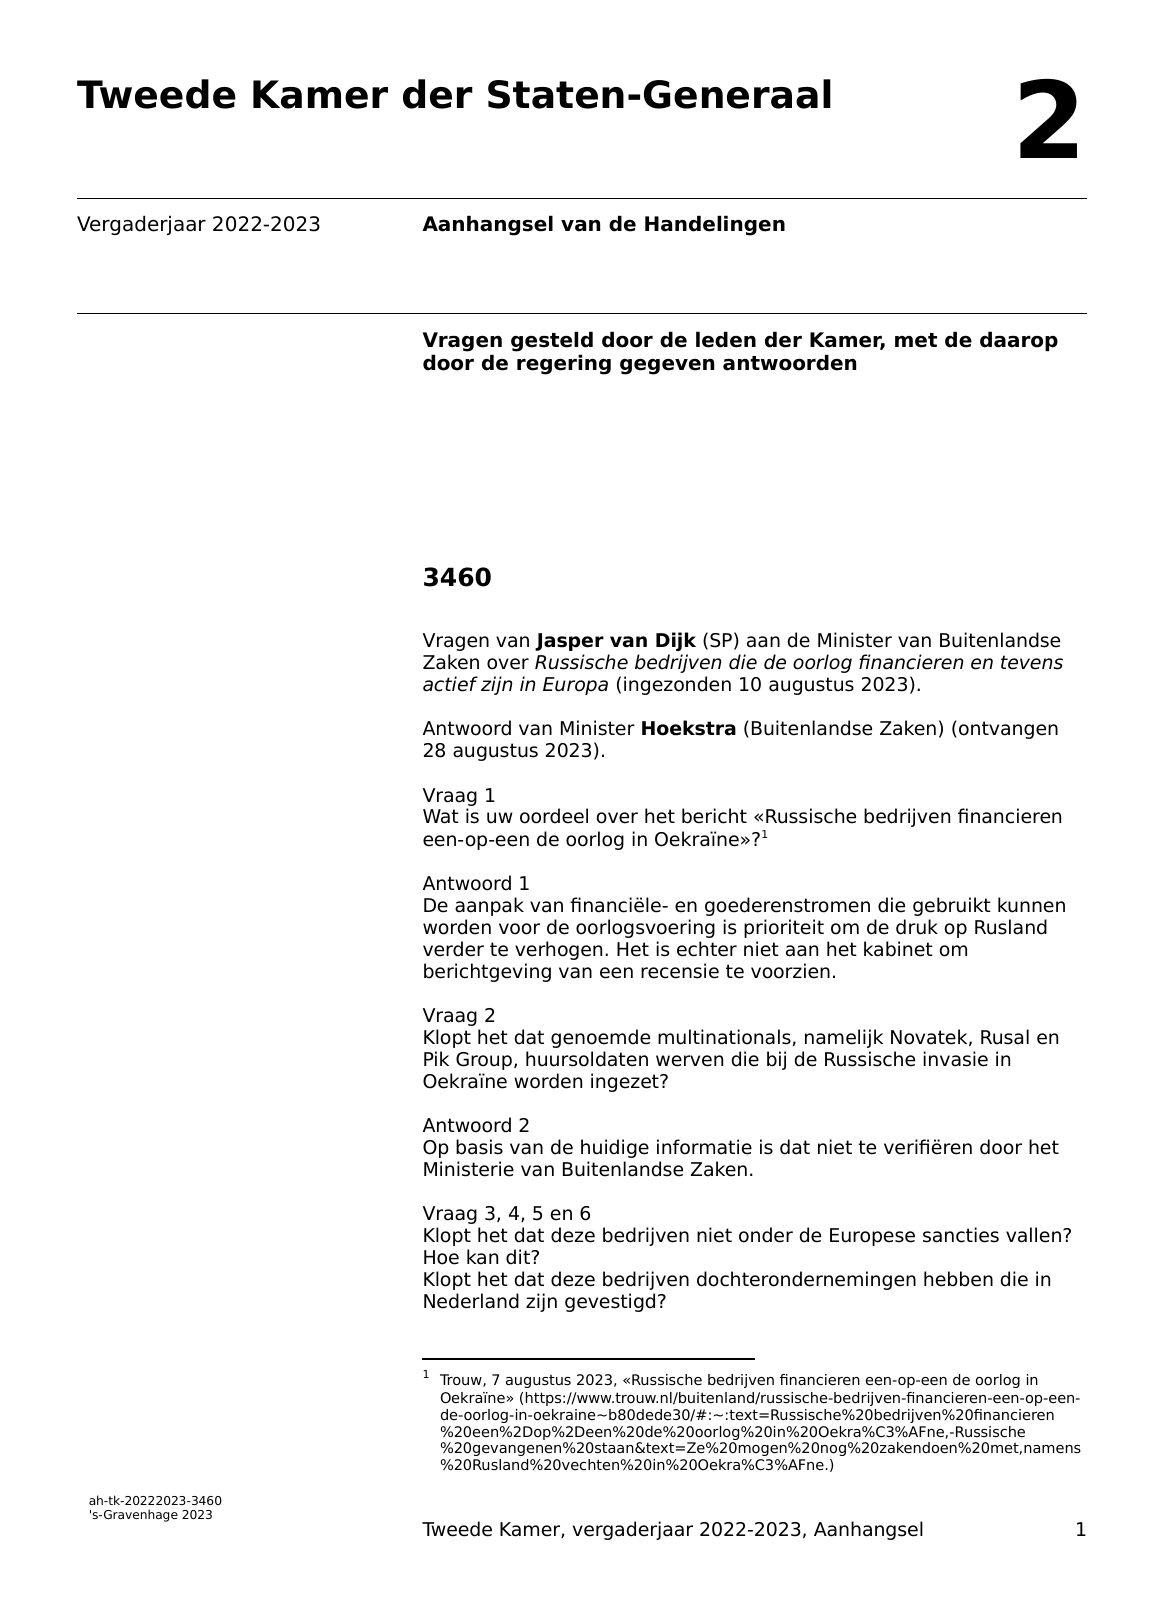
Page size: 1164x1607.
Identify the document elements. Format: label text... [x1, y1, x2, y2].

text Wat is uw oordeel over het bericht «Russische bedrijven financieren een-op-een de oorlog in Oekraïne»? [422, 806, 1087, 850]
text Op basis van de huidige informatie is dat niet te verifiëren door het Ministerie van Buitenlandse Zaken. [422, 1137, 1087, 1181]
text Antwoord 2 [422, 1115, 1087, 1137]
table_cell Vergaderjaar 2022-2023 [77, 199, 422, 313]
table_header 2 [886, 59, 1087, 198]
text 's-Gravenhage 2023 [88, 1508, 323, 1522]
text Vraag 1 [422, 784, 1087, 806]
text Antwoord 1 [422, 873, 1087, 894]
text Vragen van Jasper van Dijk (SP) aan de Minister van Buitenlandse Zaken over Russische bedrijven die de oorlog financieren en tevens actief zijn in Europa (ingezonden 10 augustus 2023). [422, 630, 1087, 696]
text Trouw, 7 augustus 2023, «Russische bedrijven financieren een-op-een de oorlog in Oekraïne» (https://www.trouw.nl/buitenland/russische-bedrijven-financieren-een-op-een-de-oorlog-in-oekraine~b80dede30/#:~:text=Russische%20bedrijven%20financieren%20een%2Dop%2Deen%20de%20oorlog%20in%20Oekra%C3%AFne,-Russische%20gevangenen%20staan&text=Ze%20mogen%20nog%20zakendoen%20met,namens%20Rusland%20vechten%20in%20Oekra%C3%AFne.) [422, 1368, 1087, 1474]
text Klopt het dat genoemde multinationals, namelijk Novatek, Rusal en Pik Group, huursoldaten werven die bij de Russische invasie in Oekraïne worden ingezet? [422, 1027, 1087, 1093]
text Vraag 3, 4, 5 en 6 [422, 1203, 1087, 1225]
table_cell Vragen gesteld door de leden der Kamer, met de daarop door de regering gegeven antwoorden [422, 314, 1087, 375]
text De aanpak van financiële- en goederenstromen die gebruikt kunnen worden voor de oorlogsvoering is prioriteit om de druk op Rusland verder te verhogen. Het is echter niet aan het kabinet om berichtgeving van een recensie te voorzien. [422, 894, 1087, 982]
text Klopt het dat deze bedrijven dochterondernemingen hebben die in Nederland zijn gevestigd? [422, 1269, 1087, 1313]
table_cell [77, 314, 422, 375]
text 3460 [422, 563, 1087, 592]
text ah-tk-20222023-3460 [88, 1494, 323, 1508]
table_cell Aanhangsel van de Handelingen [422, 199, 1087, 313]
text Vraag 2 [422, 1005, 1087, 1027]
text Antwoord van Minister Hoekstra (Buitenlandse Zaken) (ontvangen 28 augustus 2023). [422, 718, 1087, 762]
text Klopt het dat deze bedrijven niet onder de Europese sancties vallen? Hoe kan dit? [422, 1225, 1087, 1269]
table_header Tweede Kamer der Staten-Generaal [77, 59, 886, 198]
